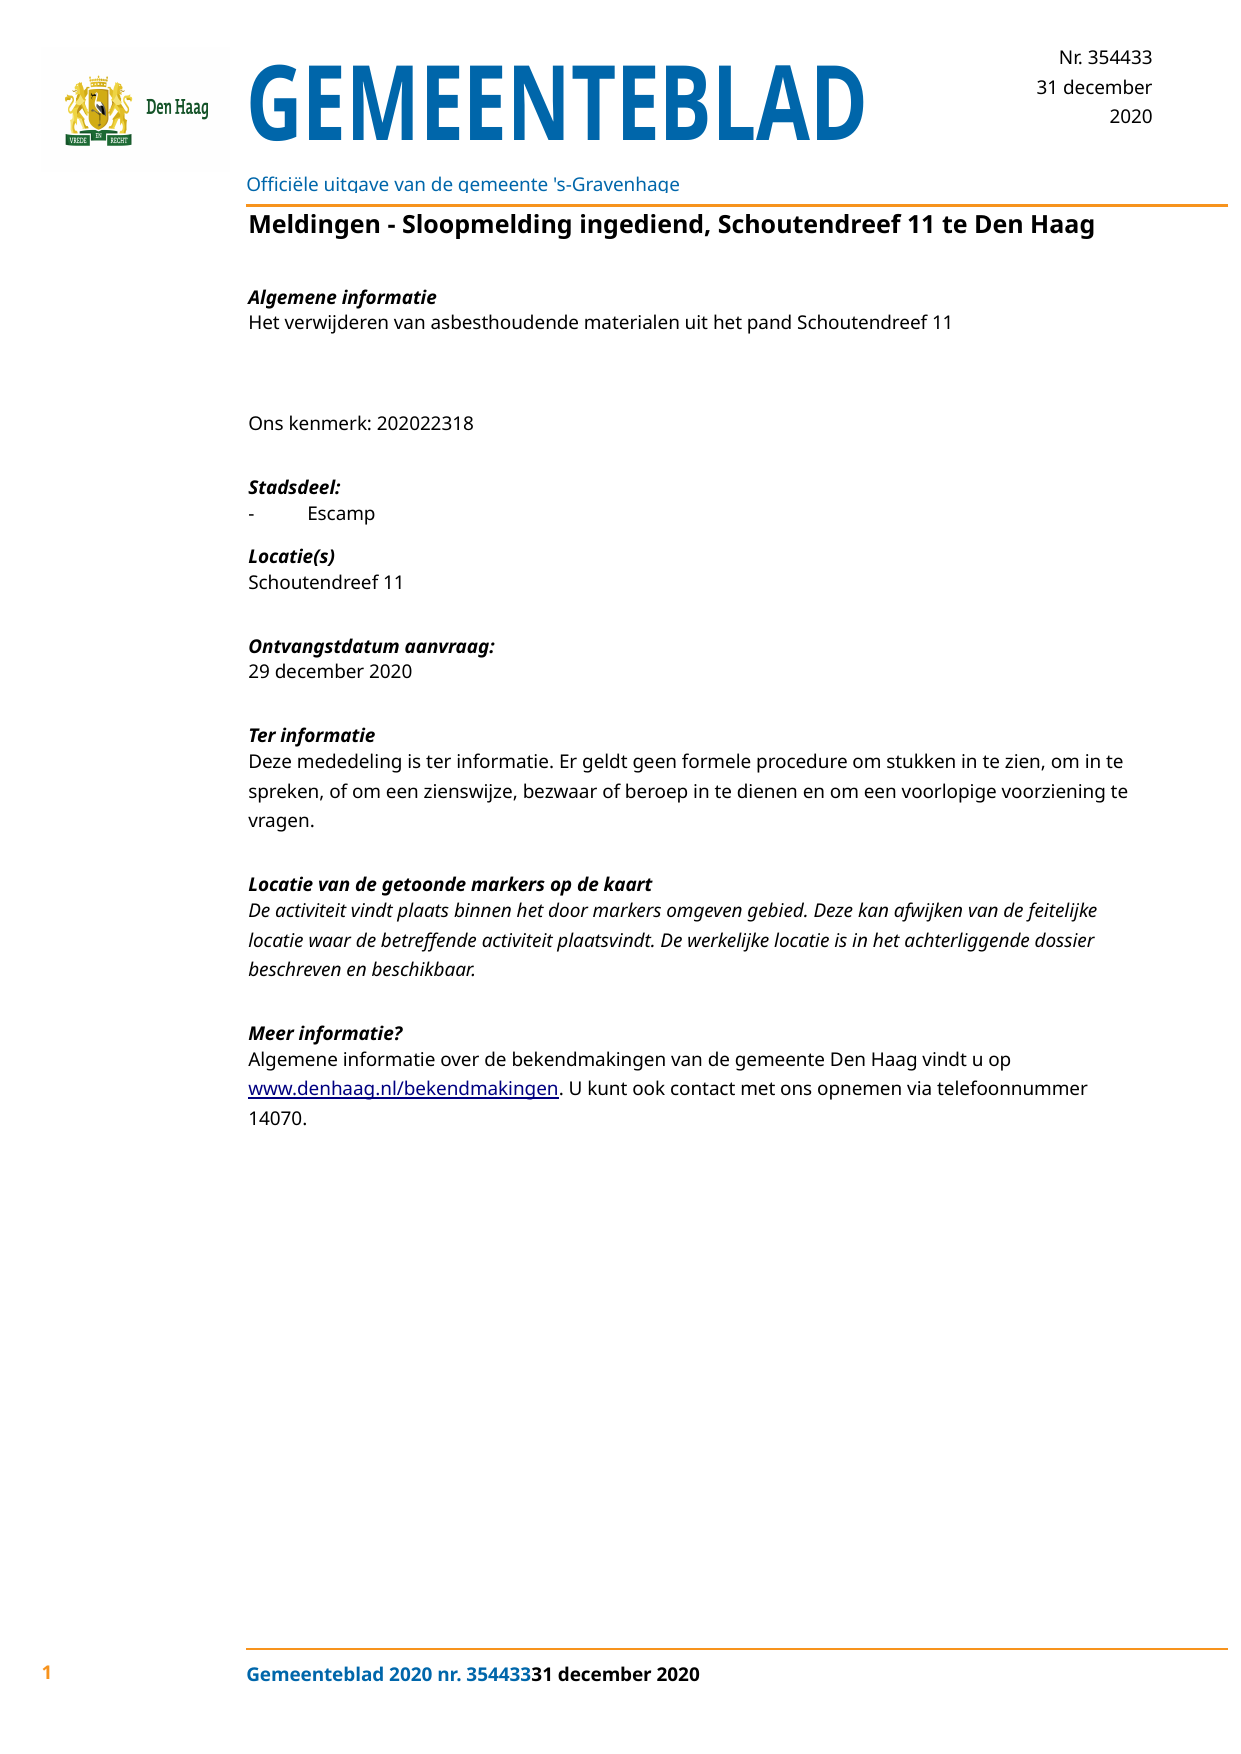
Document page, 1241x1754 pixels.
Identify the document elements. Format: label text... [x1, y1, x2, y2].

text Deze mededeling is ter informatie. Er geldt geen formele procedure om stukken in te zien, om in te spreken, of om een zienswijze, bezwaar of beroep in te dienen en om een voorlopige voorziening te vragen. [248, 748, 1152, 833]
text Algemene informatie [248, 284, 1152, 309]
text Locatie van de getoonde markers op de kaart [248, 871, 1152, 897]
text Stadsdeel: [248, 474, 1152, 500]
text Meldingen - Sloopmelding ingediend, Schoutendreef 11 te Den Haag [248, 207, 1152, 241]
text De activiteit vindt plaats binnen het door markers omgeven gebied. Deze kan afwijken van de feitelijke locatie waar de betreffende activiteit plaatsvindt. De werkelijke locatie is in het achterliggende dossier beschreven en beschikbaar. [248, 897, 1152, 982]
list Escamp [248, 500, 1152, 526]
text Ontvangstdatum aanvraag: [248, 633, 1152, 659]
text Ons kenmerk: 202022318 [248, 410, 1152, 436]
text Meer informatie? [248, 1020, 1152, 1046]
text Het verwijderen van asbesthoudende materialen uit het pand Schoutendreef 11 [248, 309, 1152, 335]
picture [41, 47, 231, 172]
text Locatie(s) [248, 543, 1152, 569]
text Schoutendreef 11 [248, 569, 1152, 595]
text 29 december 2020 [248, 659, 1152, 684]
text Algemene informatie over de bekendmakingen van de gemeente Den Haag vindt u op www.denhaag.nl/bekendmakingen. U kunt ook contact met ons opnemen via telefoonnummer 14070. [248, 1046, 1152, 1131]
text Ter informatie [248, 723, 1152, 748]
